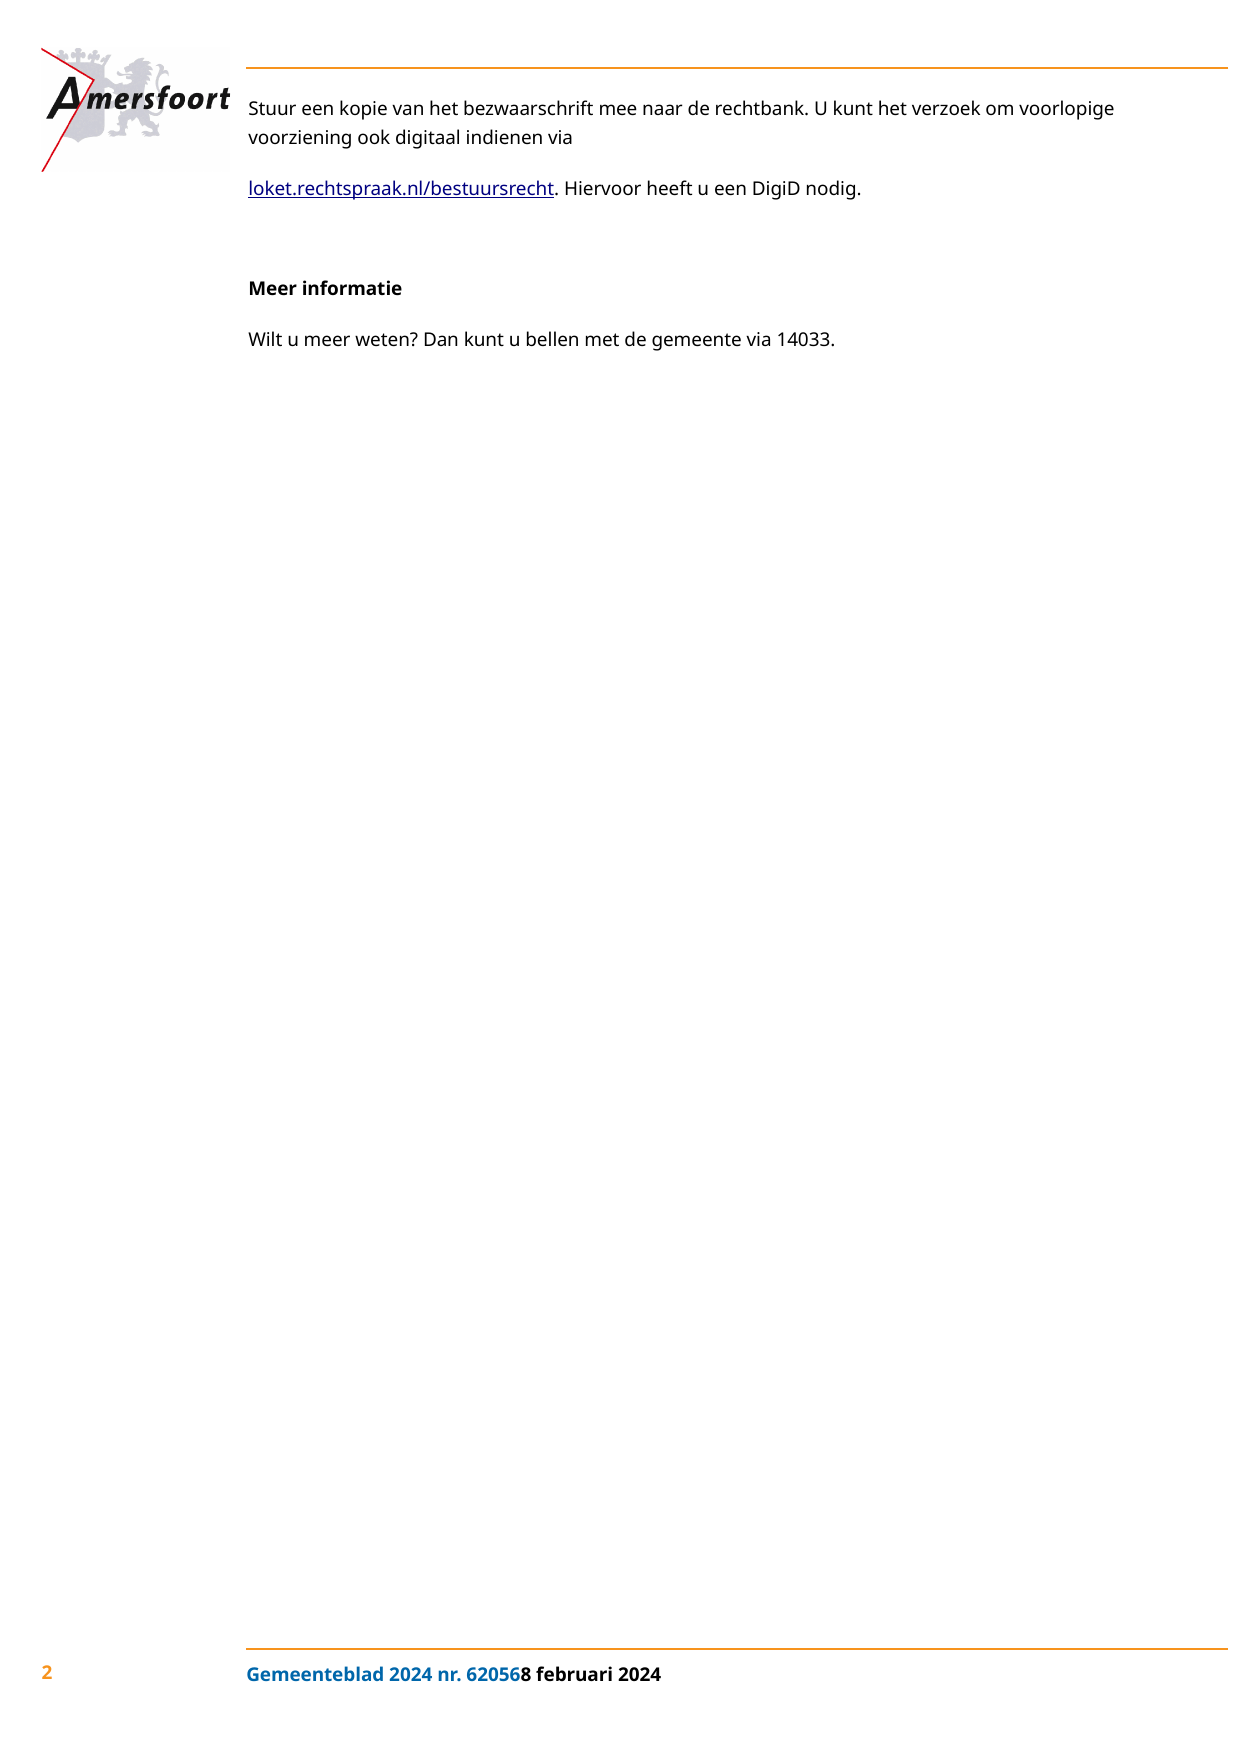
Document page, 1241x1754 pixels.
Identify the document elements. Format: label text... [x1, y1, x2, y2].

text Stuur een kopie van het bezwaarschrift mee naar de rechtbank. U kunt het verzoek om voorlopige voorziening ook digitaal indienen via [248, 95, 1152, 150]
text Meer informatie [248, 276, 1152, 301]
picture [41, 47, 231, 172]
text Wilt u meer weten? Dan kunt u bellen met de gemeente via 14033. [248, 326, 1152, 352]
text loket.rechtspraak.nl/bestuursrecht. Hiervoor heeft u een DigiD nodig. [248, 175, 1152, 201]
